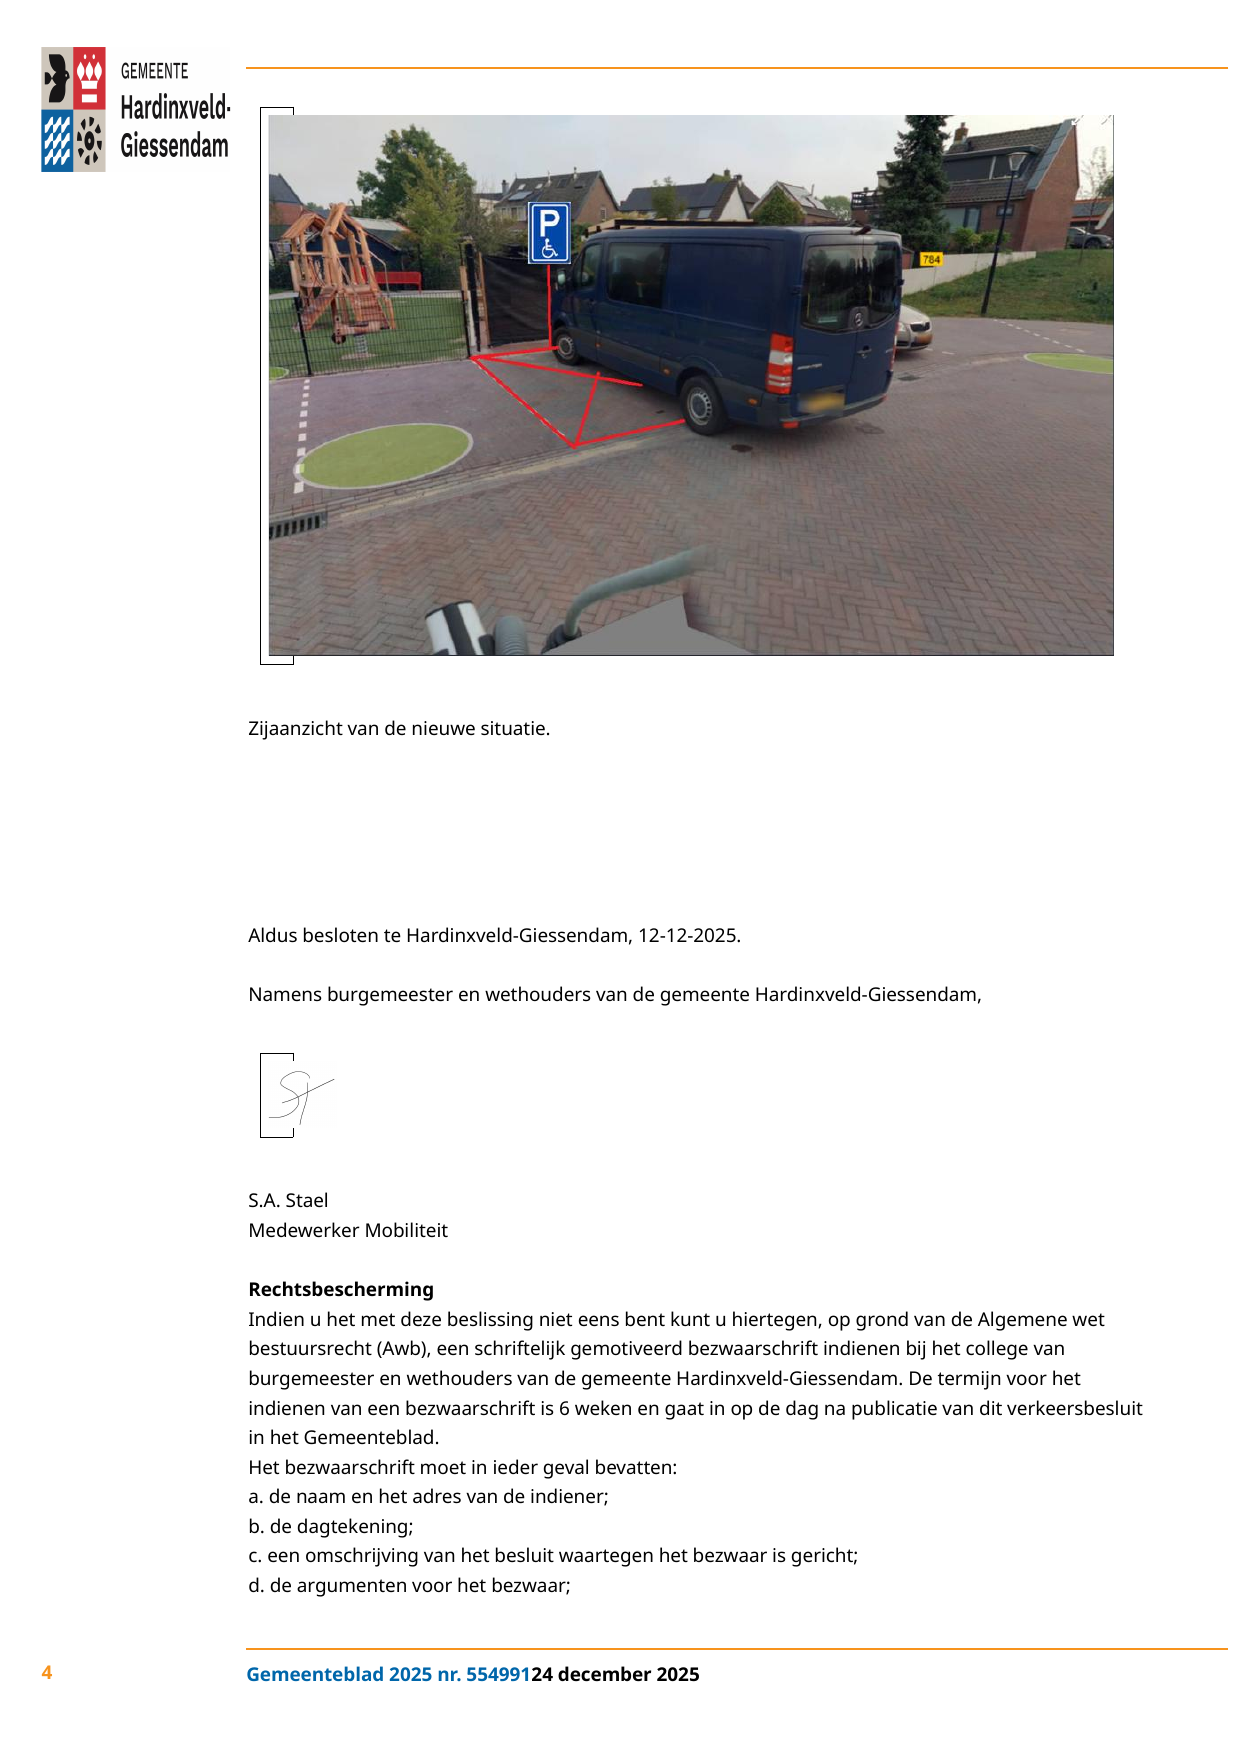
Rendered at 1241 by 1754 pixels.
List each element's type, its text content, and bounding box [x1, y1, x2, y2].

text Namens burgemeester en wethouders van de gemeente Hardinxveld-Giessendam, [248, 982, 1152, 1007]
text Het bezwaarschrift moet in ieder geval bevatten: [248, 1454, 1152, 1479]
picture [41, 47, 231, 172]
text S.A. Stael [248, 1188, 1152, 1213]
text Indien u het met deze beslissing niet eens bent kunt u hiertegen, op grond van de Algemene wet bestuursrecht (Awb), een schriftelijk gemotiveerd bezwaarschrift indienen bij het college van burgemeester en wethouders van de gemeente Hardinxveld-Giessendam. De termijn voor het indienen van een bezwaarschrift is 6 weken en gaat in op de dag na publicatie van dit verkeersbesluit in het Gemeenteblad. [248, 1306, 1152, 1450]
picture [268, 1061, 338, 1128]
text Rechtsbescherming [248, 1276, 1152, 1302]
text Aldus besloten te Hardinxveld-Giessendam, 12-12-2025. [248, 922, 1152, 948]
text b. de dagtekening; [248, 1513, 1152, 1539]
text a. de naam en het adres van de indiener; [248, 1483, 1152, 1509]
text d. de argumenten voor het bezwaar; [248, 1572, 1152, 1598]
text Zijaanzicht van de nieuwe situatie. [248, 715, 1152, 741]
text c. een omschrijving van het besluit waartegen het bezwaar is gericht; [248, 1543, 1152, 1568]
text Medewerker Mobiliteit [248, 1217, 1152, 1243]
picture [268, 115, 1114, 656]
